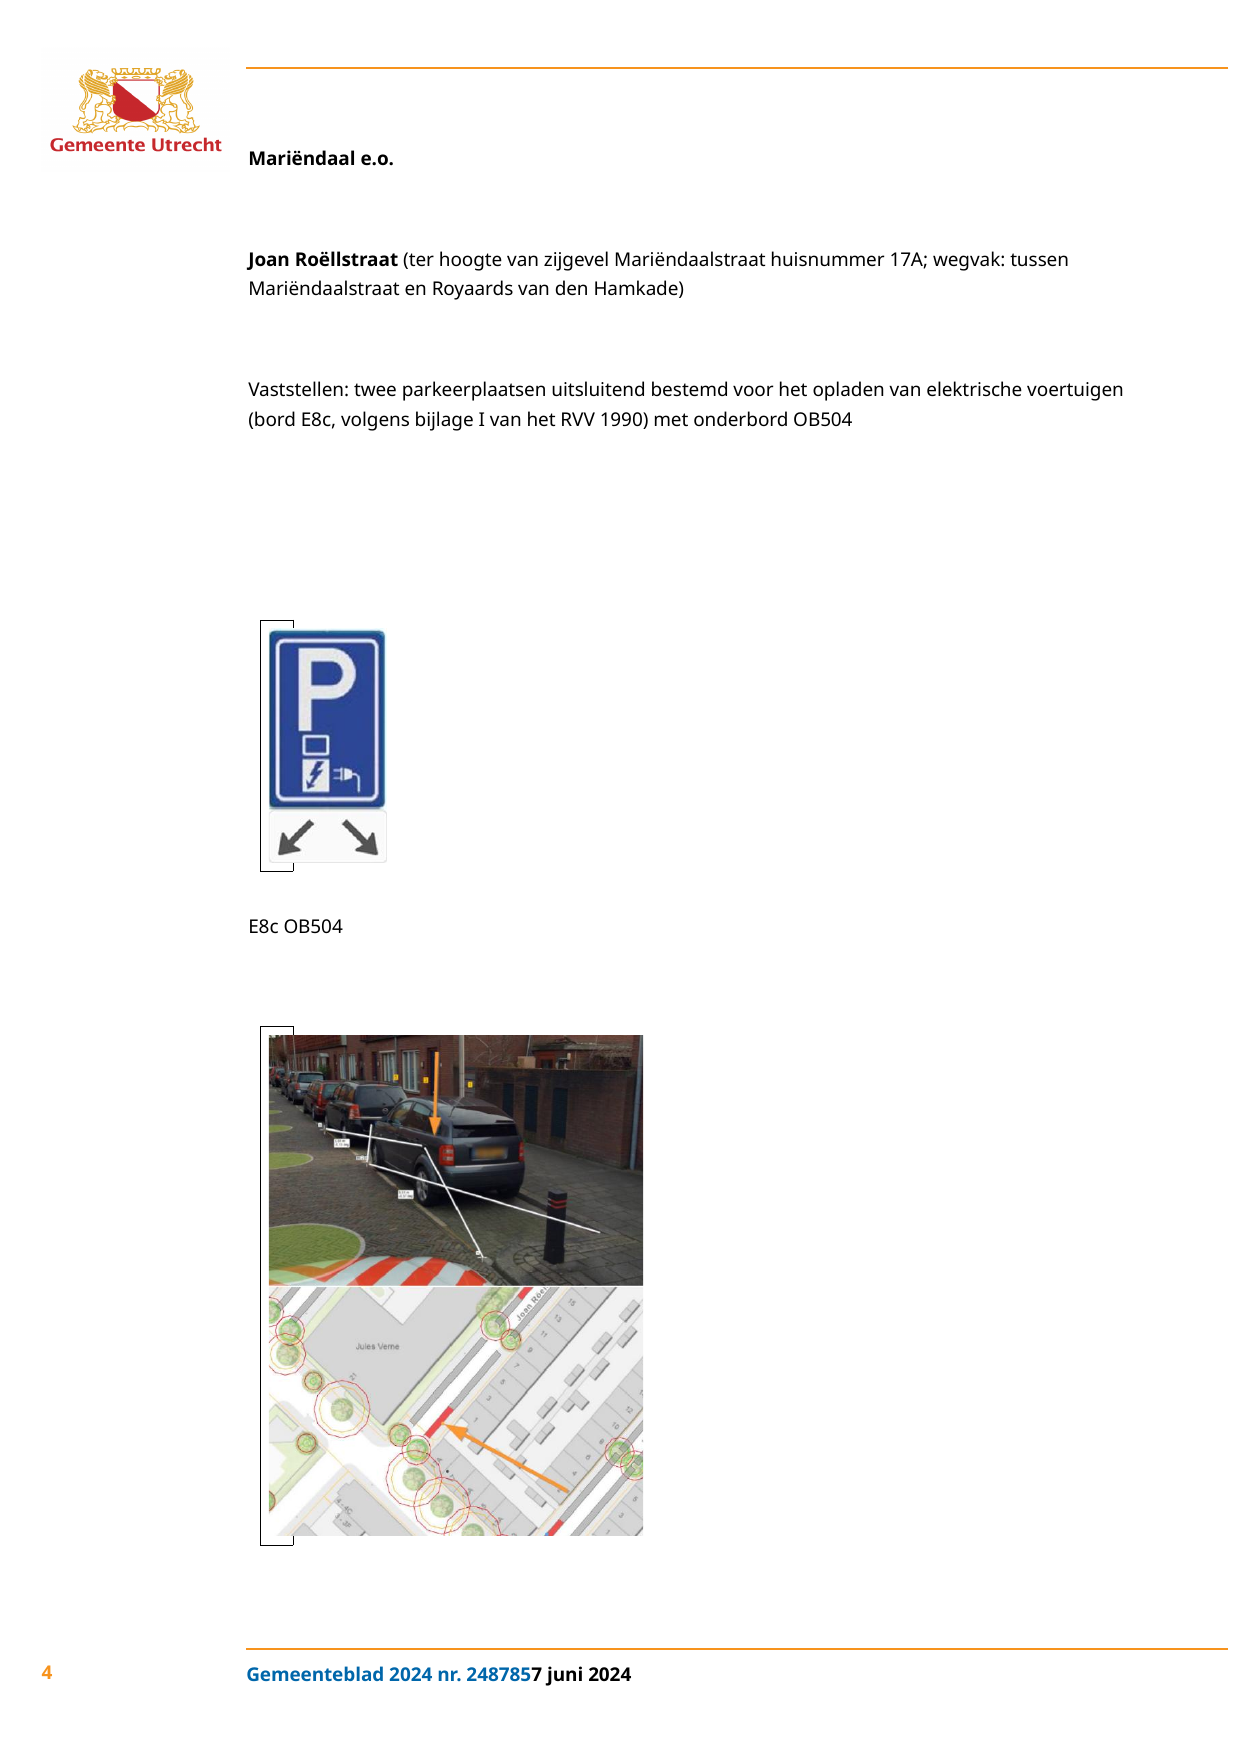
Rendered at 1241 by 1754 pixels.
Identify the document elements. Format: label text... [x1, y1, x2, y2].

picture [268, 1035, 644, 1536]
text E8c OB504 [248, 913, 1152, 939]
picture [41, 47, 231, 172]
picture [268, 628, 387, 863]
text Joan Roëllstraat (ter hoogte van zijgevel Mariëndaalstraat huisnummer 17A; wegvak: tussen Mariëndaalstraat en Royaards van den Hamkade) [248, 246, 1152, 301]
text Mariëndaal e.o. [248, 145, 1152, 171]
text Vaststellen: twee parkeerplaatsen uitsluitend bestemd voor het opladen van elektrische voertuigen (bord E8c, volgens bijlage I van het RVV 1990) met onderbord OB504 [248, 376, 1152, 432]
